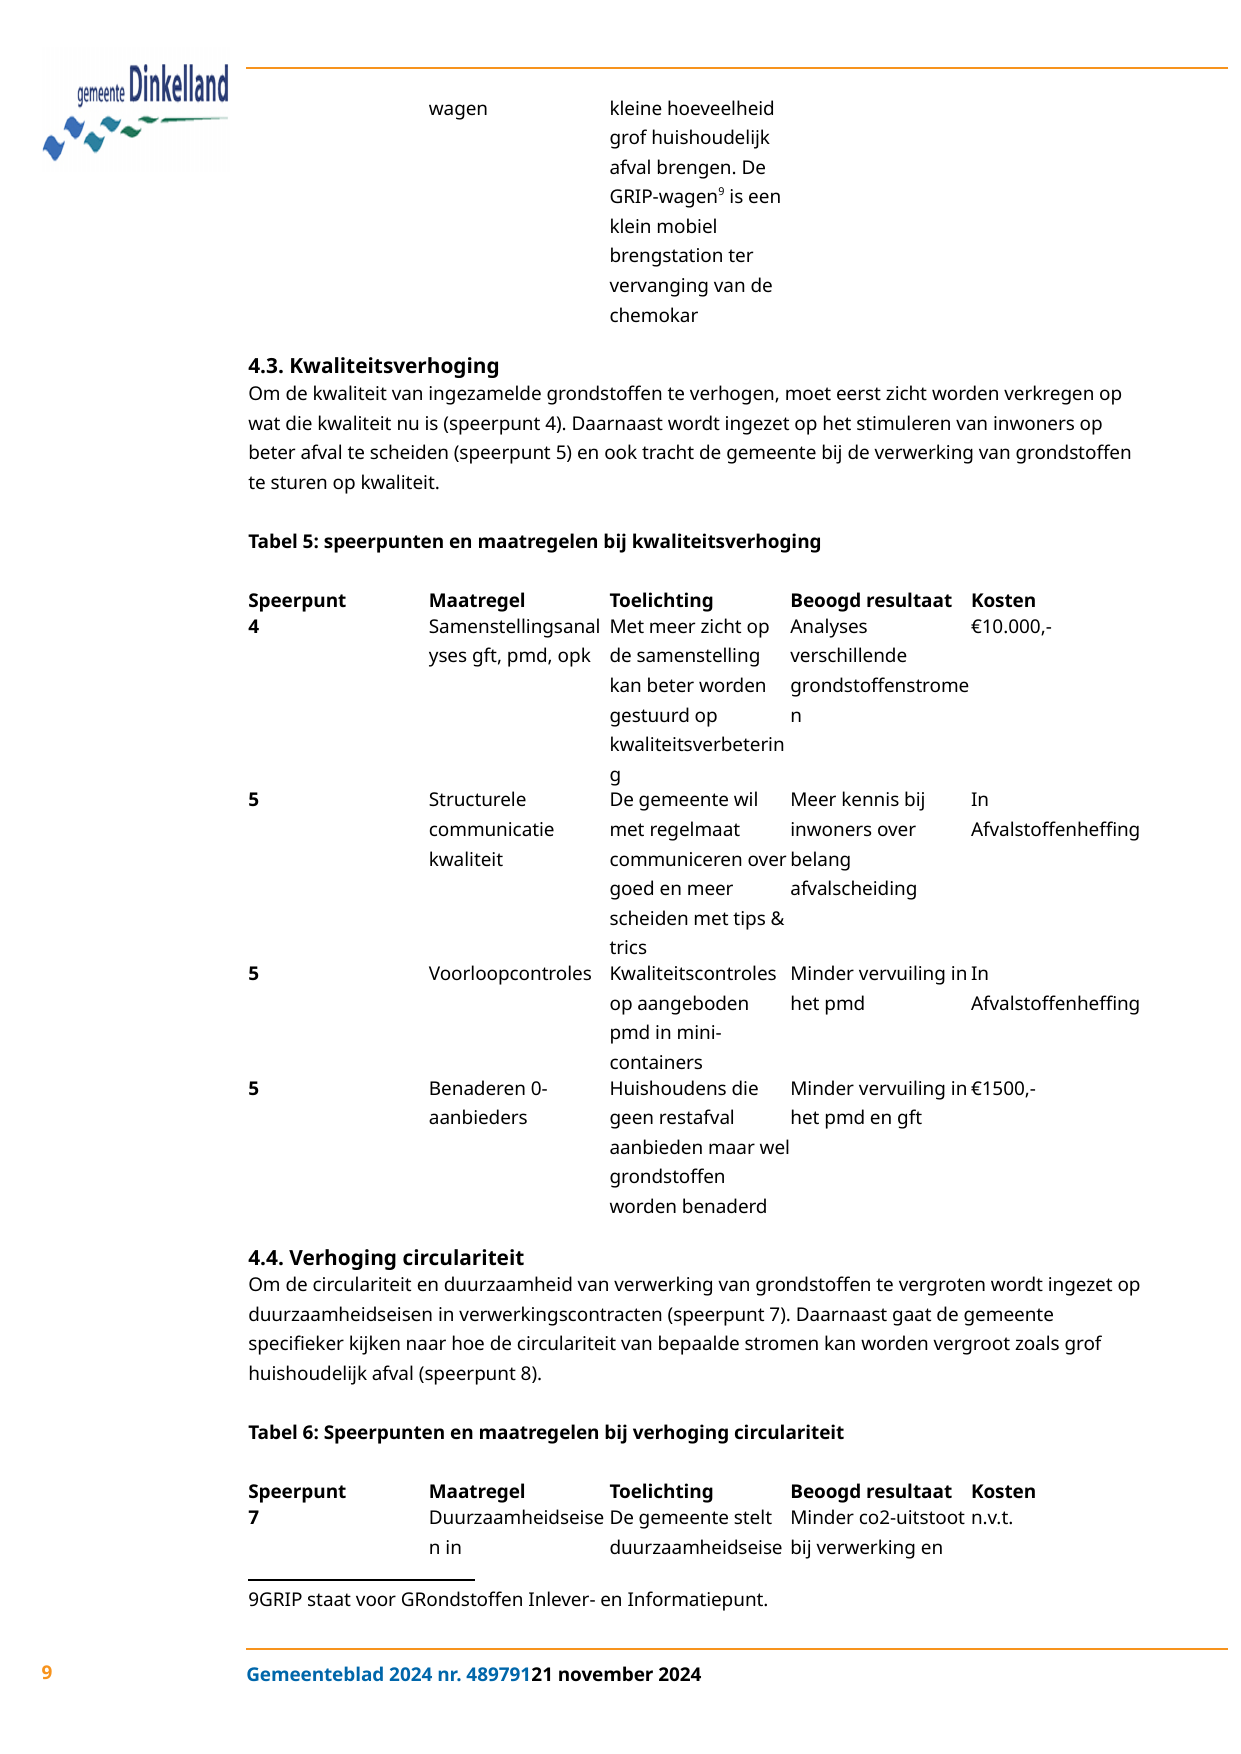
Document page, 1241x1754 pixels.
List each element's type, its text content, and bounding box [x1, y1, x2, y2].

table_cell Meer kennis bij inwoners over belang afvalscheiding [790, 787, 971, 960]
table_cell 4 [248, 613, 429, 787]
table_header Maatregel [429, 1479, 609, 1504]
table_header Kosten [971, 587, 1152, 613]
table_cell Samenstellingsanalyses gft, pmd, opk [429, 613, 609, 787]
table_cell Analyses verschillende grondstoffenstromen [790, 613, 971, 787]
table_header Speerpunt [248, 1479, 429, 1504]
table_cell Minder vervuiling in het pmd [790, 960, 971, 1075]
table_cell [790, 95, 971, 328]
table_cell 5 [248, 1075, 429, 1219]
table_header Speerpunt [248, 587, 429, 613]
table_cell Structurele communicatie kwaliteit [429, 787, 609, 960]
text 4.3. Kwaliteitsverhoging [248, 352, 1152, 380]
picture [41, 47, 231, 172]
table_cell 5 [248, 787, 429, 960]
text Om de kwaliteit van ingezamelde grondstoffen te verhogen, moet eerst zicht worden verkregen op wat die kwaliteit nu is (speerpunt 4). Daarnaast wordt ingezet op het stimuleren van inwoners op beter afval te scheiden (speerpunt 5) en ook tracht de gemeente bij de verwerking van grondstoffen te sturen op kwaliteit. [248, 380, 1152, 494]
table_cell In Afvalstoffenheffing [971, 787, 1152, 960]
table_header Beoogd resultaat [790, 1479, 971, 1504]
table_cell wagen [429, 95, 609, 328]
table_cell Minder co2-uitstoot bij verwerking en [790, 1504, 971, 1559]
table_cell Voorloopcontroles [429, 960, 609, 1075]
table_header Toelichting [609, 587, 790, 613]
table_header Beoogd resultaat [790, 587, 971, 613]
table_header Toelichting [609, 1479, 790, 1504]
table_cell [248, 95, 429, 328]
table_cell Huishoudens die geen restafval aanbieden maar wel grondstoffen worden benaderd [609, 1075, 790, 1219]
table_cell [971, 95, 1152, 328]
table_cell €10.000,- [971, 613, 1152, 787]
table_cell n.v.t. [971, 1504, 1152, 1559]
table_cell Minder vervuiling in het pmd en gft [790, 1075, 971, 1219]
table_cell Benaderen 0-aanbieders [429, 1075, 609, 1219]
text Tabel 6: Speerpunten en maatregelen bij verhoging circulariteit [248, 1419, 1152, 1445]
table_cell 5 [248, 960, 429, 1075]
table_cell 7 [248, 1504, 429, 1559]
table_header Kosten [971, 1479, 1152, 1504]
table_cell In Afvalstoffenheffing [971, 960, 1152, 1075]
table_cell €1500,- [971, 1075, 1152, 1219]
table_cell kleine hoeveelheid grof huishoudelijk afval brengen. De GRIP-wagen is een klein mobiel brengstation ter vervanging van de chemokar [609, 95, 790, 328]
text 4.4. Verhoging circulariteit [248, 1243, 1152, 1271]
table_cell Met meer zicht op de samenstelling kan beter worden gestuurd op kwaliteitsverbetering [609, 613, 790, 787]
table_cell De gemeente wil met regelmaat communiceren over goed en meer scheiden met tips & trics [609, 787, 790, 960]
table_header Maatregel [429, 587, 609, 613]
table_cell Kwaliteitscontroles op aangeboden pmd in mini-containers [609, 960, 790, 1075]
table_cell Duurzaamheidseisen in [429, 1504, 609, 1559]
text Tabel 5: speerpunten en maatregelen bij kwaliteitsverhoging [248, 528, 1152, 554]
text Om de circulariteit en duurzaamheid van verwerking van grondstoffen te vergroten wordt ingezet op duurzaamheidseisen in verwerkingscontracten (speerpunt 7). Daarnaast gaat de gemeente specifieker kijken naar hoe de circulariteit van bepaalde stromen kan worden vergroot zoals grof huishoudelijk afval (speerpunt 8). [248, 1271, 1152, 1386]
table_cell De gemeente stelt duurzaamheidseise [609, 1504, 790, 1559]
